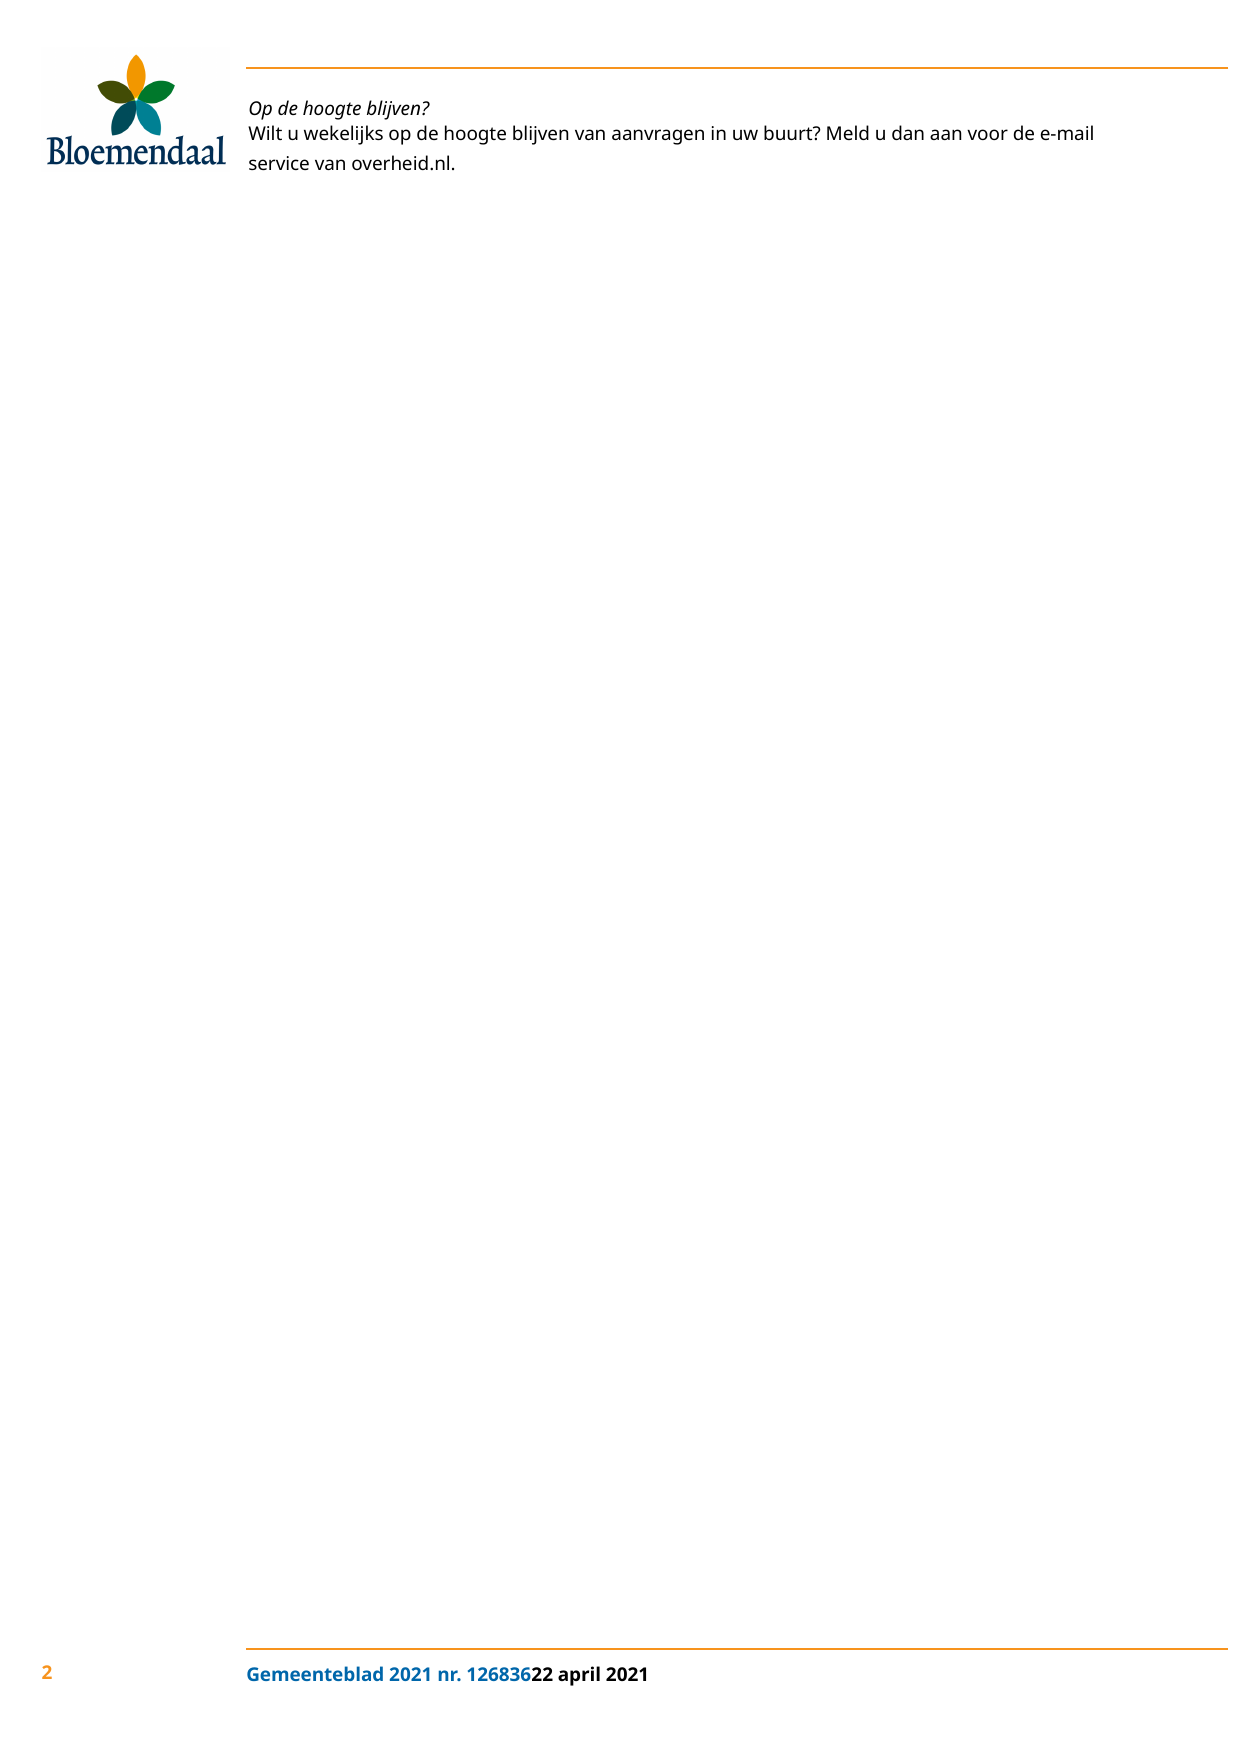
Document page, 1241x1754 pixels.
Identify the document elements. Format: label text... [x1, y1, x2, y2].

text Op de hoogte blijven? [248, 95, 1152, 121]
picture [41, 47, 231, 172]
text Wilt u wekelijks op de hoogte blijven van aanvragen in uw buurt? Meld u dan aan voor de e-mail service van overheid.nl. [248, 121, 1152, 176]
